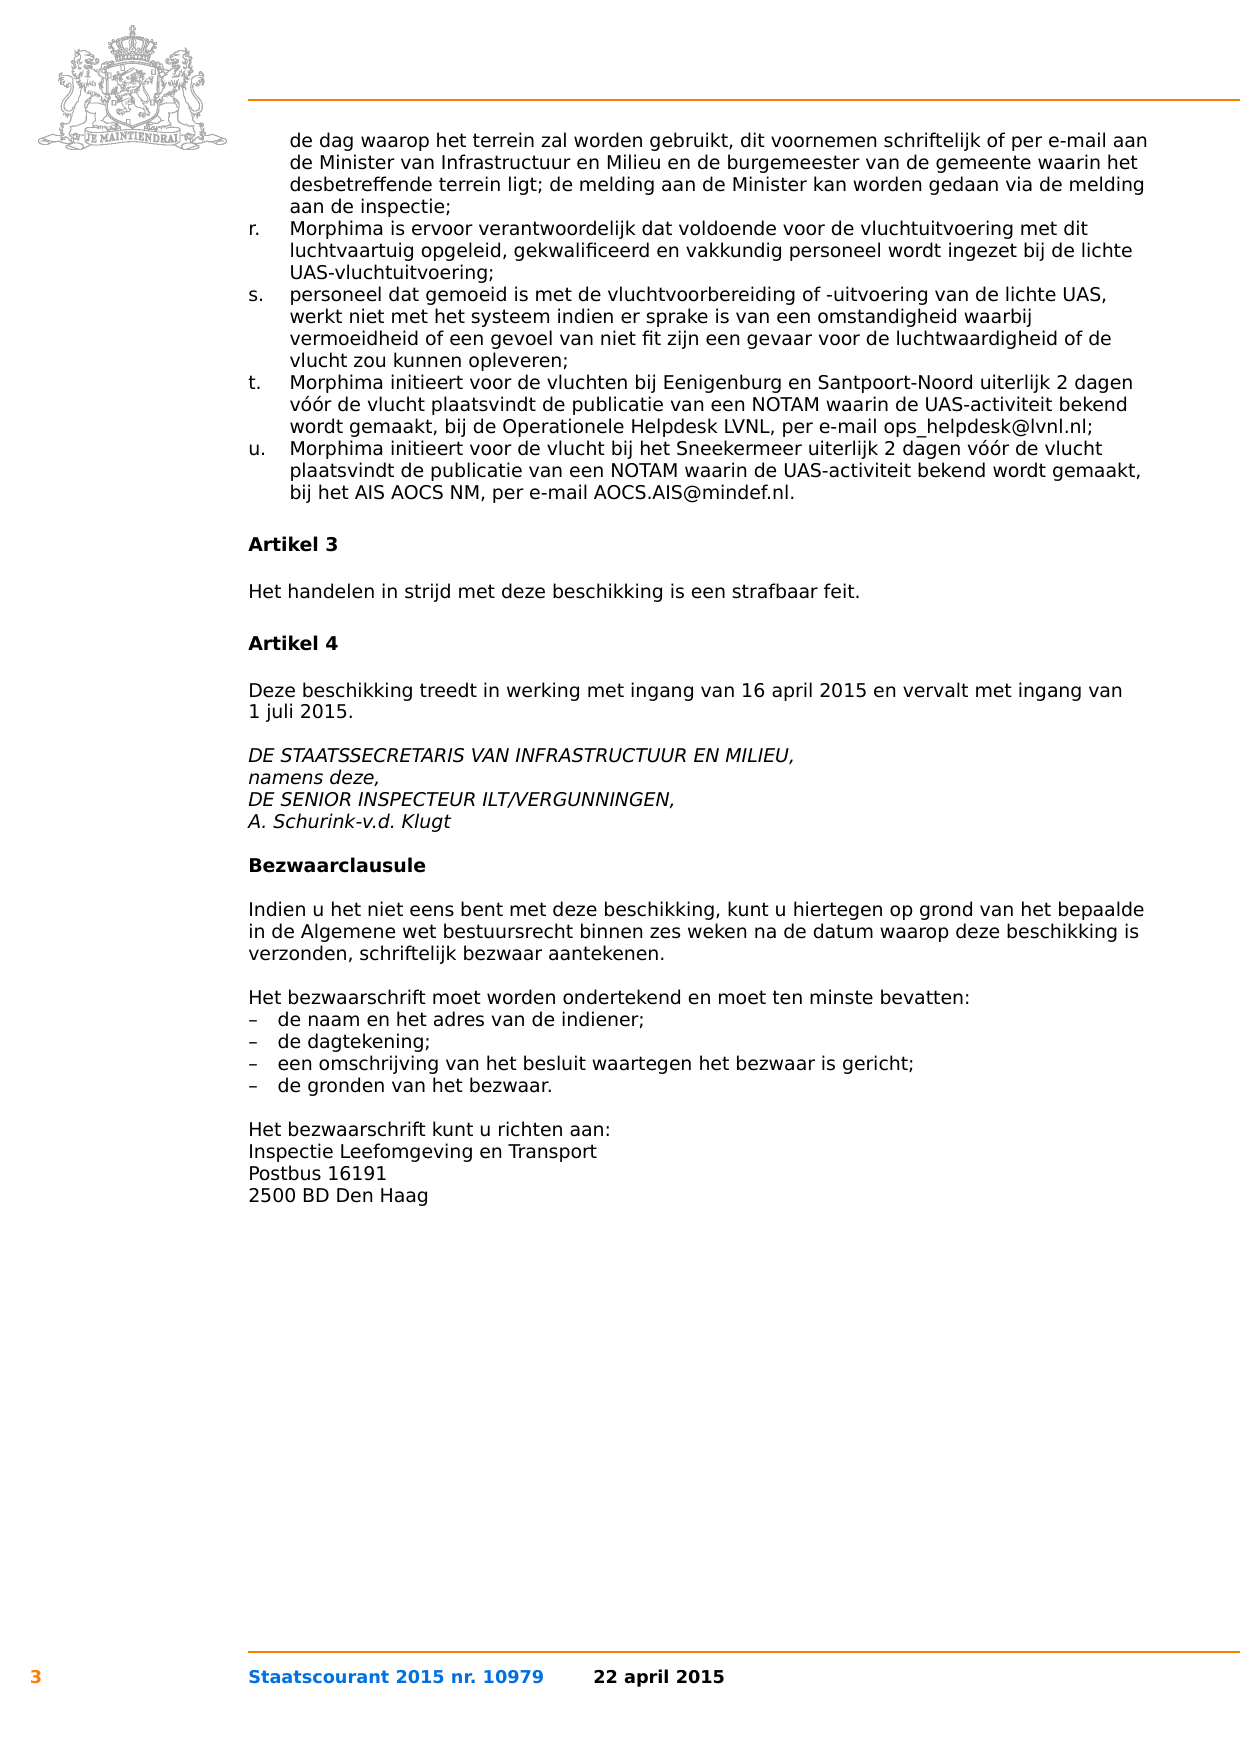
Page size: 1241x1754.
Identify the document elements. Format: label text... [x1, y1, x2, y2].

subtitle Artikel 4 [248, 632, 1163, 654]
text 2500 BD Den Haag [248, 1184, 1163, 1206]
text Postbus 16191 [248, 1162, 1163, 1184]
text Inspectie Leefomgeving en Transport [248, 1141, 1163, 1162]
text Het bezwaarschrift kunt u richten aan: [248, 1118, 1163, 1141]
text – een omschrijving van het besluit waartegen het bezwaar is gericht; [248, 1053, 1163, 1075]
text – de dagtekening; [248, 1031, 1163, 1053]
picture [38, 25, 227, 150]
text Het bezwaarschrift moet worden ondertekend en moet ten minste bevatten: [248, 987, 1163, 1009]
text t. Morphima initieert voor de vluchten bij Eenigenburg en Santpoort-Noord uiterlijk 2 dagen vóór de vlucht plaatsvindt de publicatie van een NOTAM waarin de UAS-activiteit bekend wordt gemaakt, bij de Operationele Helpdesk LVNL, per e-mail ops_helpdesk@lvnl.nl; [248, 372, 1163, 438]
text u. Morphima initieert voor de vlucht bij het Sneekermeer uiterlijk 2 dagen vóór de vlucht plaatsvindt de publicatie van een NOTAM waarin de UAS-activiteit bekend wordt gemaakt, bij het AIS AOCS NM, per e-mail AOCS.AIS@mindef.nl. [248, 438, 1163, 503]
text Indien u het niet eens bent met deze beschikking, kunt u hiertegen op grond van het bepaalde in de Algemene wet bestuursrecht binnen zes weken na de datum waarop deze beschikking is verzonden, schriftelijk bezwaar aantekenen. [248, 899, 1163, 965]
text DE STAATSSECRETARIS VAN INFRASTRUCTUUR EN MILIEU, namens deze, DE SENIOR INSPECTEUR ILT/VERGUNNINGEN, A. Schurink-v.d. Klugt [248, 745, 1163, 833]
text Deze beschikking treedt in werking met ingang van 16 april 2015 en vervalt met ingang van 1 juli 2015. [248, 679, 1163, 723]
text s. personeel dat gemoeid is met de vluchtvoorbereiding of -uitvoering van de lichte UAS, werkt niet met het systeem indien er sprake is van een omstandigheid waarbij vermoeidheid of een gevoel van niet fit zijn een gevaar voor de luchtwaardigheid of de vlucht zou kunnen opleveren; [248, 284, 1163, 372]
text Bezwaarclausule [248, 855, 1163, 877]
text – de gronden van het bezwaar. [248, 1075, 1163, 1097]
text Het handelen in strijd met deze beschikking is een strafbaar feit. [248, 581, 1163, 602]
text r. Morphima is ervoor verantwoordelijk dat voldoende voor de vluchtuitvoering met dit luchtvaartuig opgeleid, gekwalificeerd en vakkundig personeel wordt ingezet bij de lichte UAS-vluchtuitvoering; [248, 218, 1163, 284]
text – de naam en het adres van de indiener; [248, 1009, 1163, 1031]
subtitle Artikel 3 [248, 533, 1163, 556]
text de dag waarop het terrein zal worden gebruikt, dit voornemen schriftelijk of per e-mail aan de Minister van Infrastructuur en Milieu en de burgemeester van de gemeente waarin het desbetreffende terrein ligt; de melding aan de Minister kan worden gedaan via de melding aan de inspectie; [248, 130, 1163, 218]
